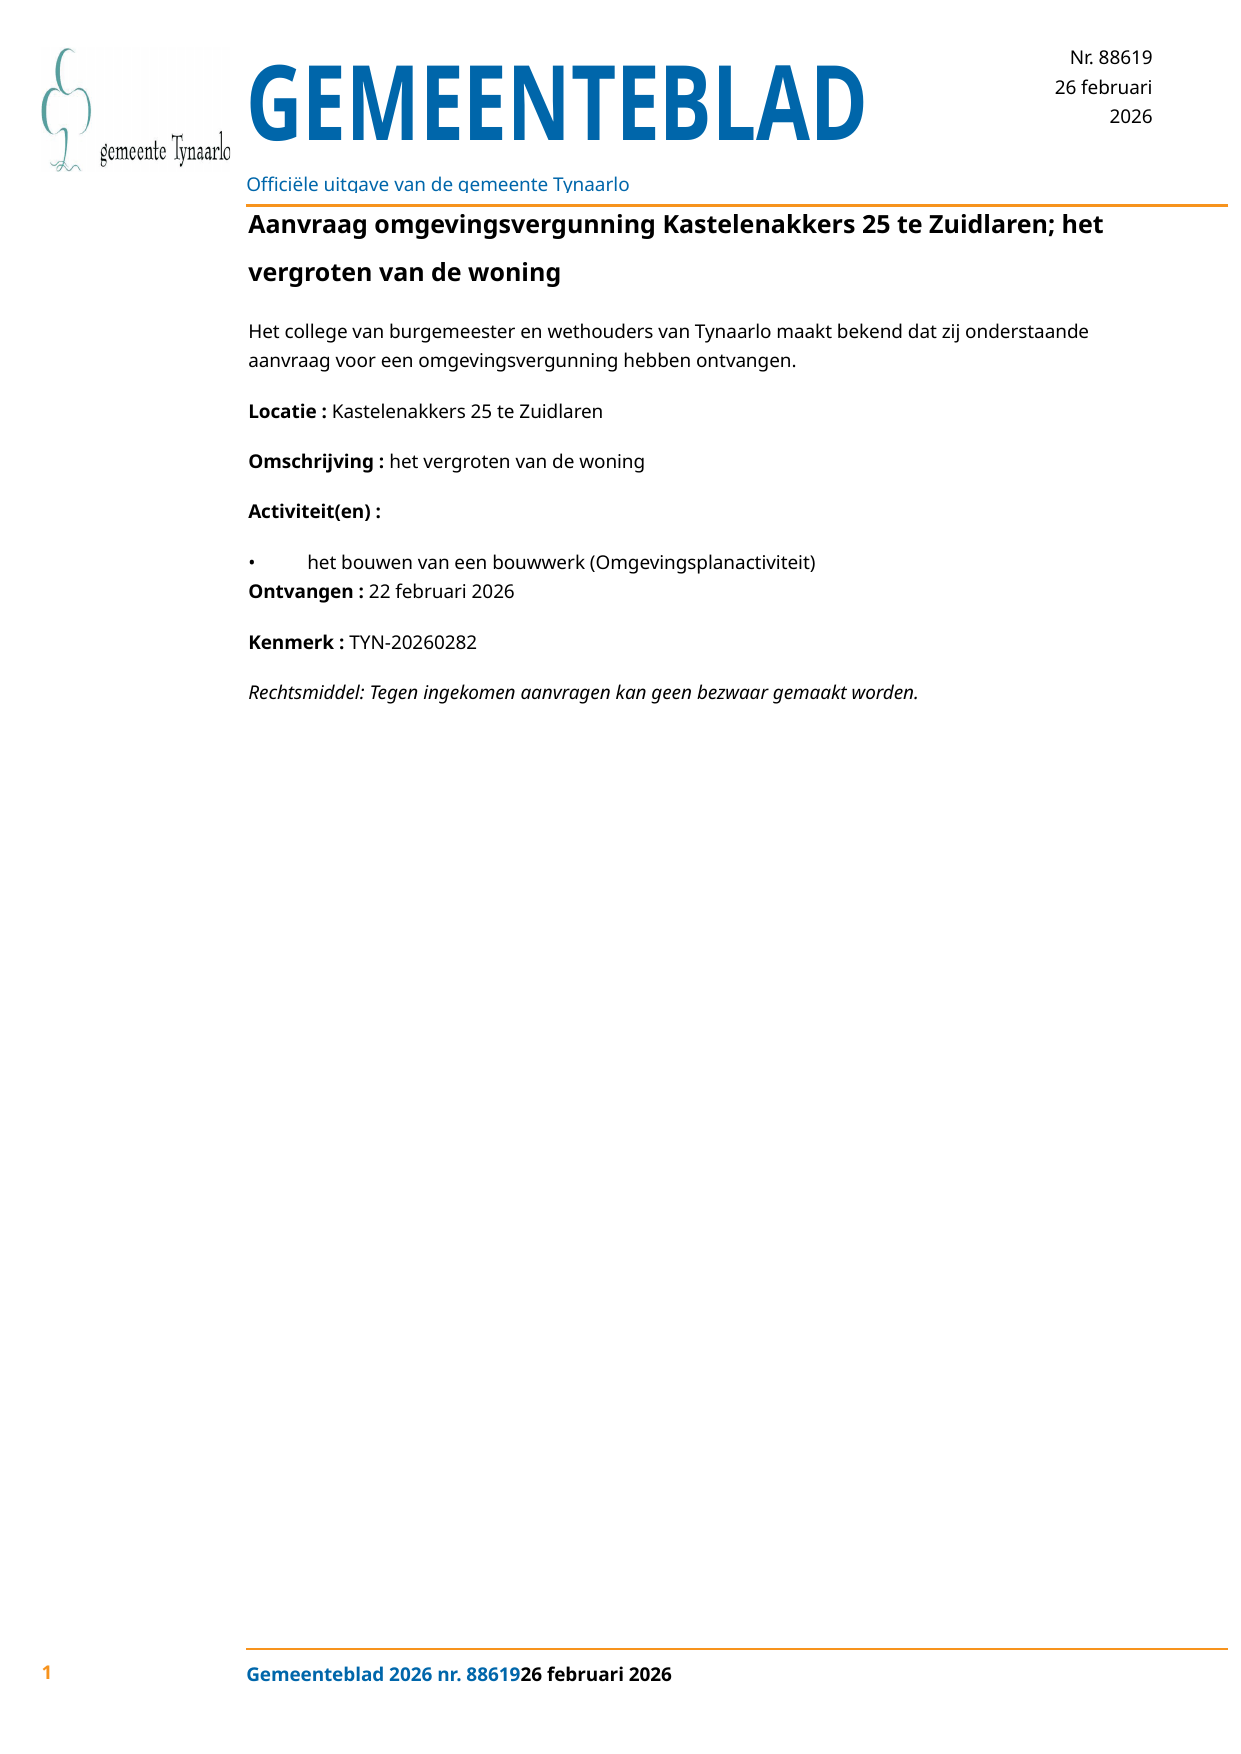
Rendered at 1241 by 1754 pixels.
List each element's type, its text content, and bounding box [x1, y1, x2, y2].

text Rechtsmiddel: Tegen ingekomen aanvragen kan geen bezwaar gemaakt worden. [248, 679, 1152, 705]
text Het college van burgemeester en wethouders van Tynaarlo maakt bekend dat zij onderstaande aanvraag voor een omgevingsvergunning hebben ontvangen. [248, 318, 1152, 373]
text Kenmerk : TYN-20260282 [248, 629, 1152, 655]
text Omschrijving : het vergroten van de woning [248, 448, 1152, 474]
picture [41, 47, 231, 172]
text Activiteit(en) : [248, 499, 1152, 524]
text Locatie : Kastelenakkers 25 te Zuidlaren [248, 398, 1152, 424]
text Ontvangen : 22 februari 2026 [248, 579, 1152, 604]
list het bouwen van een bouwwerk (Omgevingsplanactiviteit) [248, 549, 1152, 575]
text Aanvraag omgevingsvergunning Kastelenakkers 25 te Zuidlaren; het vergroten van de woning [248, 207, 1152, 288]
